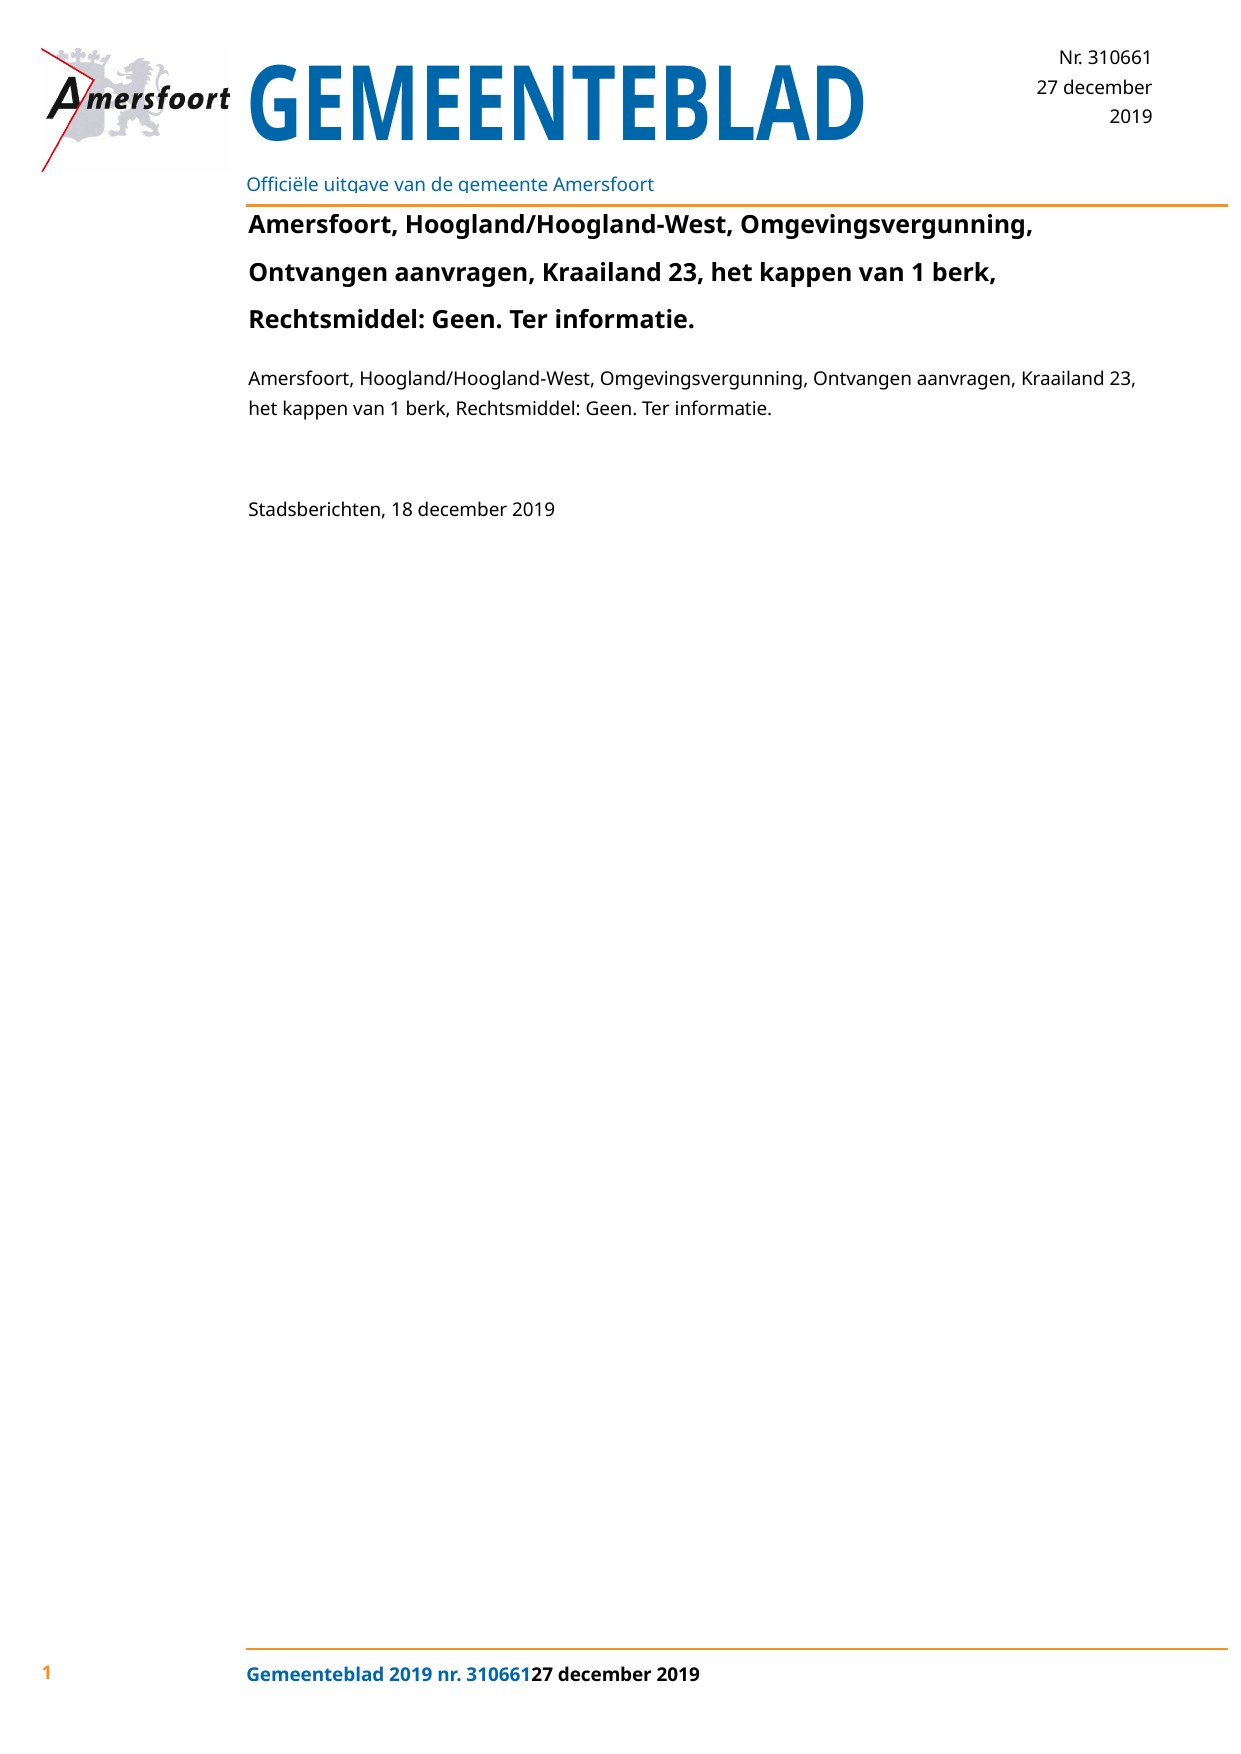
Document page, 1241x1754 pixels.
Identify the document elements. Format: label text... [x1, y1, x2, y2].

text Stadsberichten, 18 december 2019 [248, 496, 1152, 522]
text Amersfoort, Hoogland/Hoogland-West, Omgevingsvergunning, Ontvangen aanvragen, Kraailand 23, het kappen van 1 berk, Rechtsmiddel: Geen. Ter informatie. [248, 207, 1152, 336]
text Amersfoort, Hoogland/Hoogland-West, Omgevingsvergunning, Ontvangen aanvragen, Kraailand 23, het kappen van 1 berk, Rechtsmiddel: Geen. Ter informatie. [248, 366, 1152, 421]
picture [41, 47, 231, 172]
